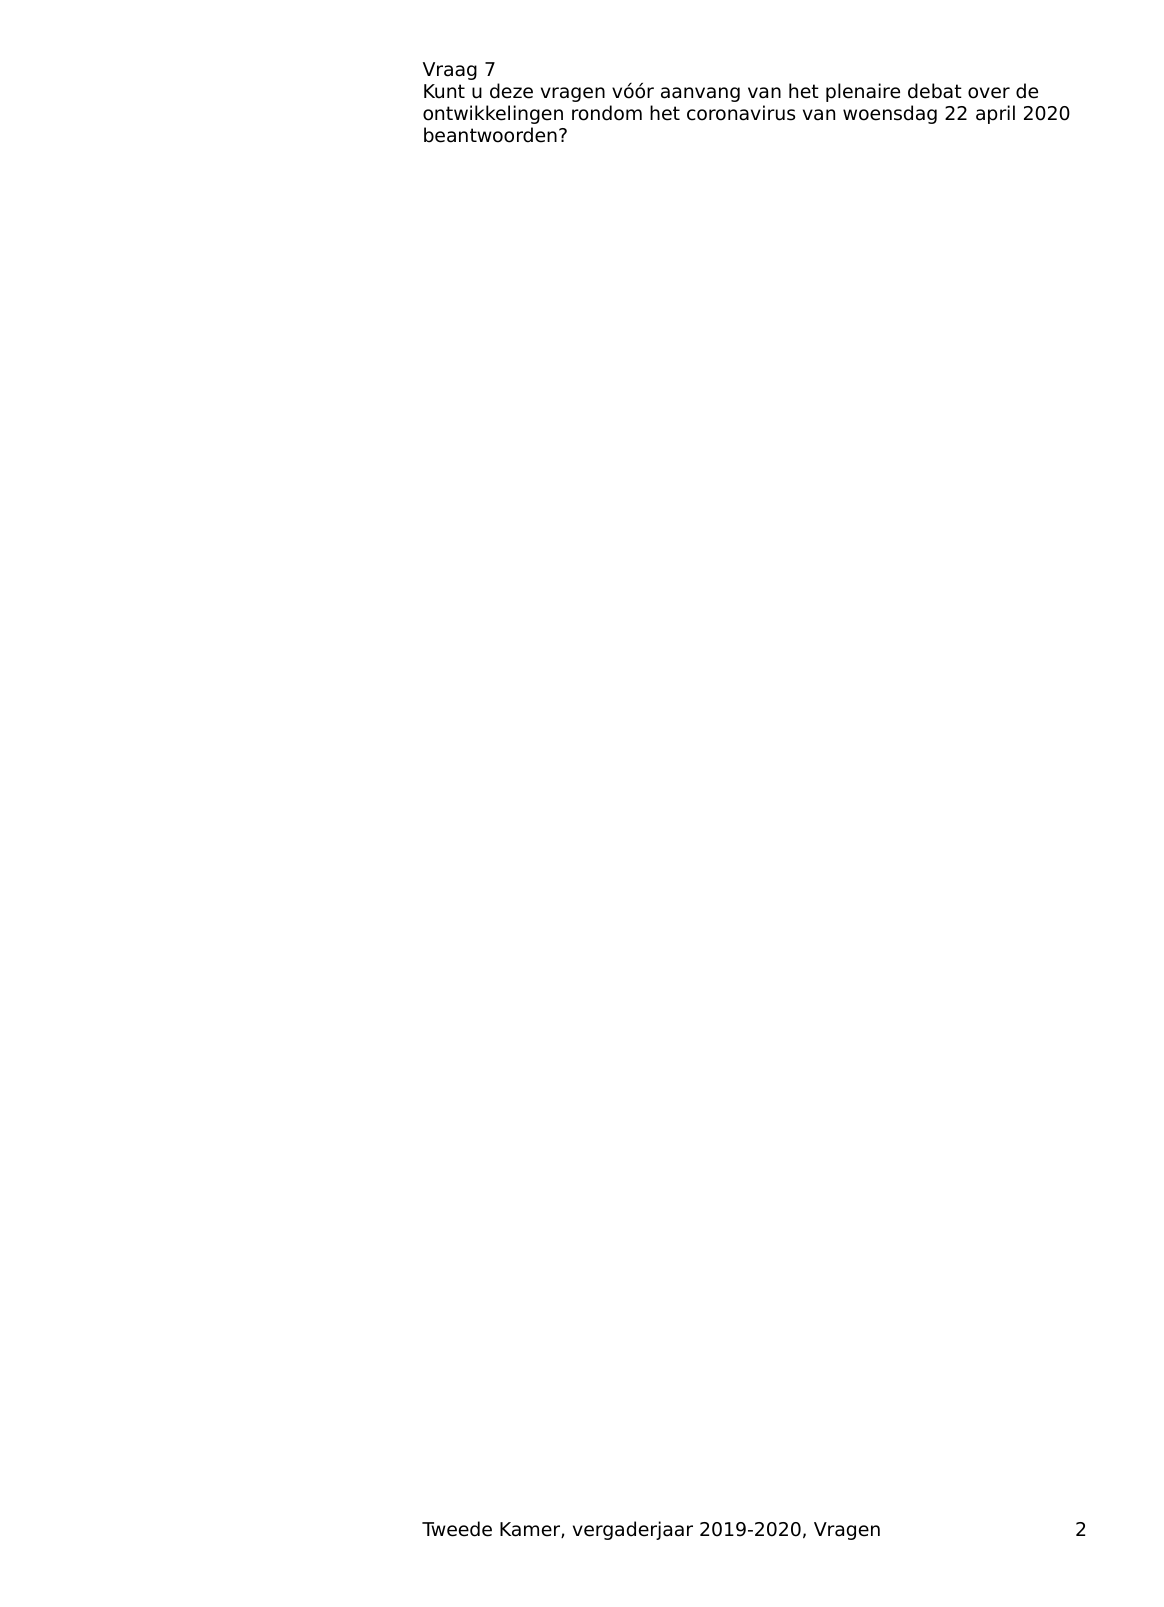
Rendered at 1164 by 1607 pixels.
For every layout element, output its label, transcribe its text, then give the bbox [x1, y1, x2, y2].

text Vraag 7 [422, 59, 1087, 81]
text Kunt u deze vragen vóór aanvang van het plenaire debat over de ontwikkelingen rondom het coronavirus van woensdag 22 april 2020 beantwoorden? [422, 81, 1087, 147]
